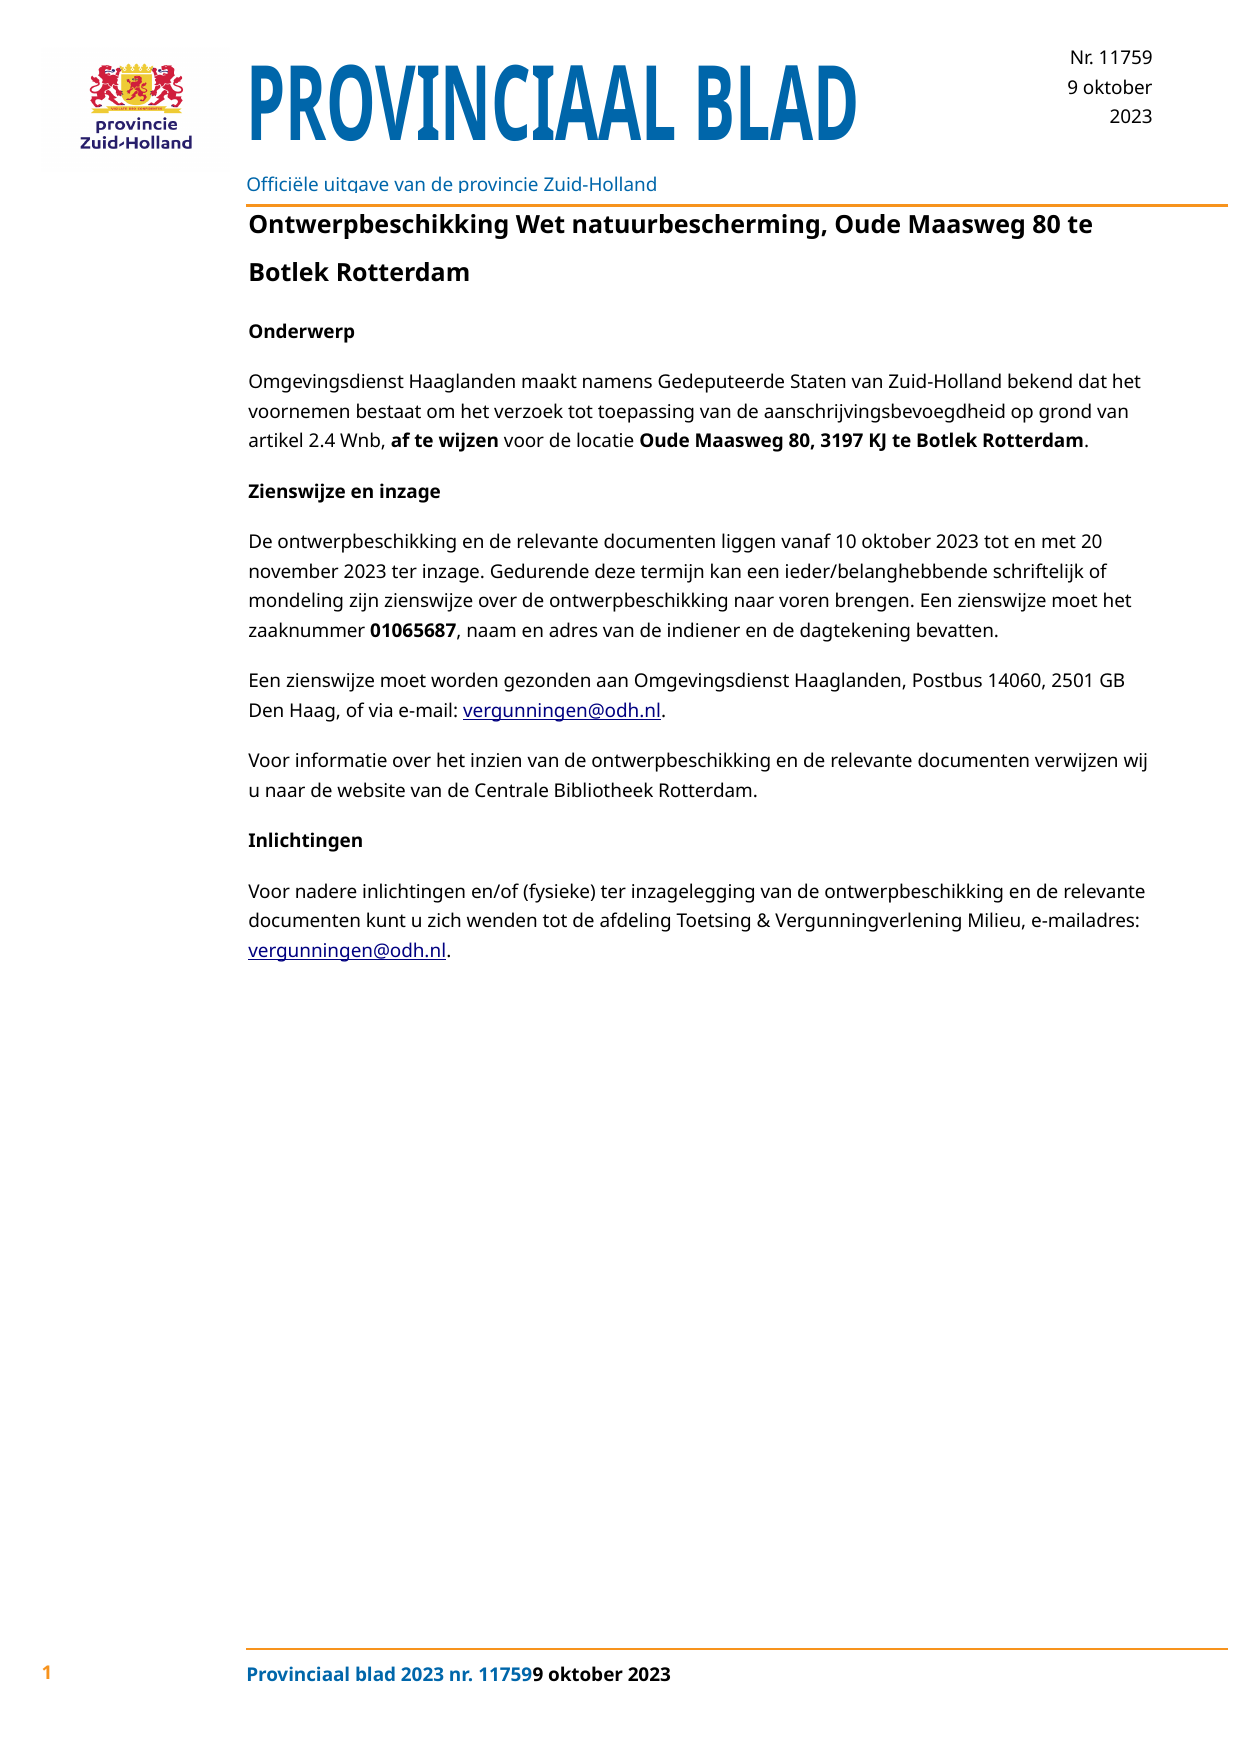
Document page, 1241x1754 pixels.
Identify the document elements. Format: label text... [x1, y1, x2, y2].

text Ontwerpbeschikking Wet natuurbescherming, Oude Maasweg 80 te Botlek Rotterdam [248, 207, 1152, 288]
text Voor nadere inlichtingen en/of (fysieke) ter inzagelegging van de ontwerpbeschikking en de relevante documenten kunt u zich wenden tot de afdeling Toetsing & Vergunningverlening Milieu, e-mailadres: vergunningen@odh.nl. [248, 878, 1152, 963]
picture [41, 47, 231, 172]
text Omgevingsdienst Haaglanden maakt namens Gedeputeerde Staten van Zuid-Holland bekend dat het voornemen bestaat om het verzoek tot toepassing van de aanschrijvingsbevoegdheid op grond van artikel 2.4 Wnb, af te wijzen voor de locatie Oude Maasweg 80, 3197 KJ te Botlek Rotterdam. [248, 368, 1152, 453]
text Voor informatie over het inzien van de ontwerpbeschikking en de relevante documenten verwijzen wij u naar de website van de Centrale Bibliotheek Rotterdam. [248, 747, 1152, 803]
text Een zienswijze moet worden gezonden aan Omgevingsdienst Haaglanden, Postbus 14060, 2501 GB Den Haag, of via e-mail: vergunningen@odh.nl. [248, 667, 1152, 723]
text Inlichtingen [248, 827, 1152, 853]
text Onderwerp [248, 318, 1152, 344]
text De ontwerpbeschikking en de relevante documenten liggen vanaf 10 oktober 2023 tot en met 20 november 2023 ter inzage. Gedurende deze termijn kan een ieder/belanghebbende schriftelijk of mondeling zijn zienswijze over de ontwerpbeschikking naar voren brengen. Een zienswijze moet het zaaknummer 01065687, naam en adres van de indiener en de dagtekening bevatten. [248, 528, 1152, 643]
text Zienswijze en inzage [248, 478, 1152, 504]
